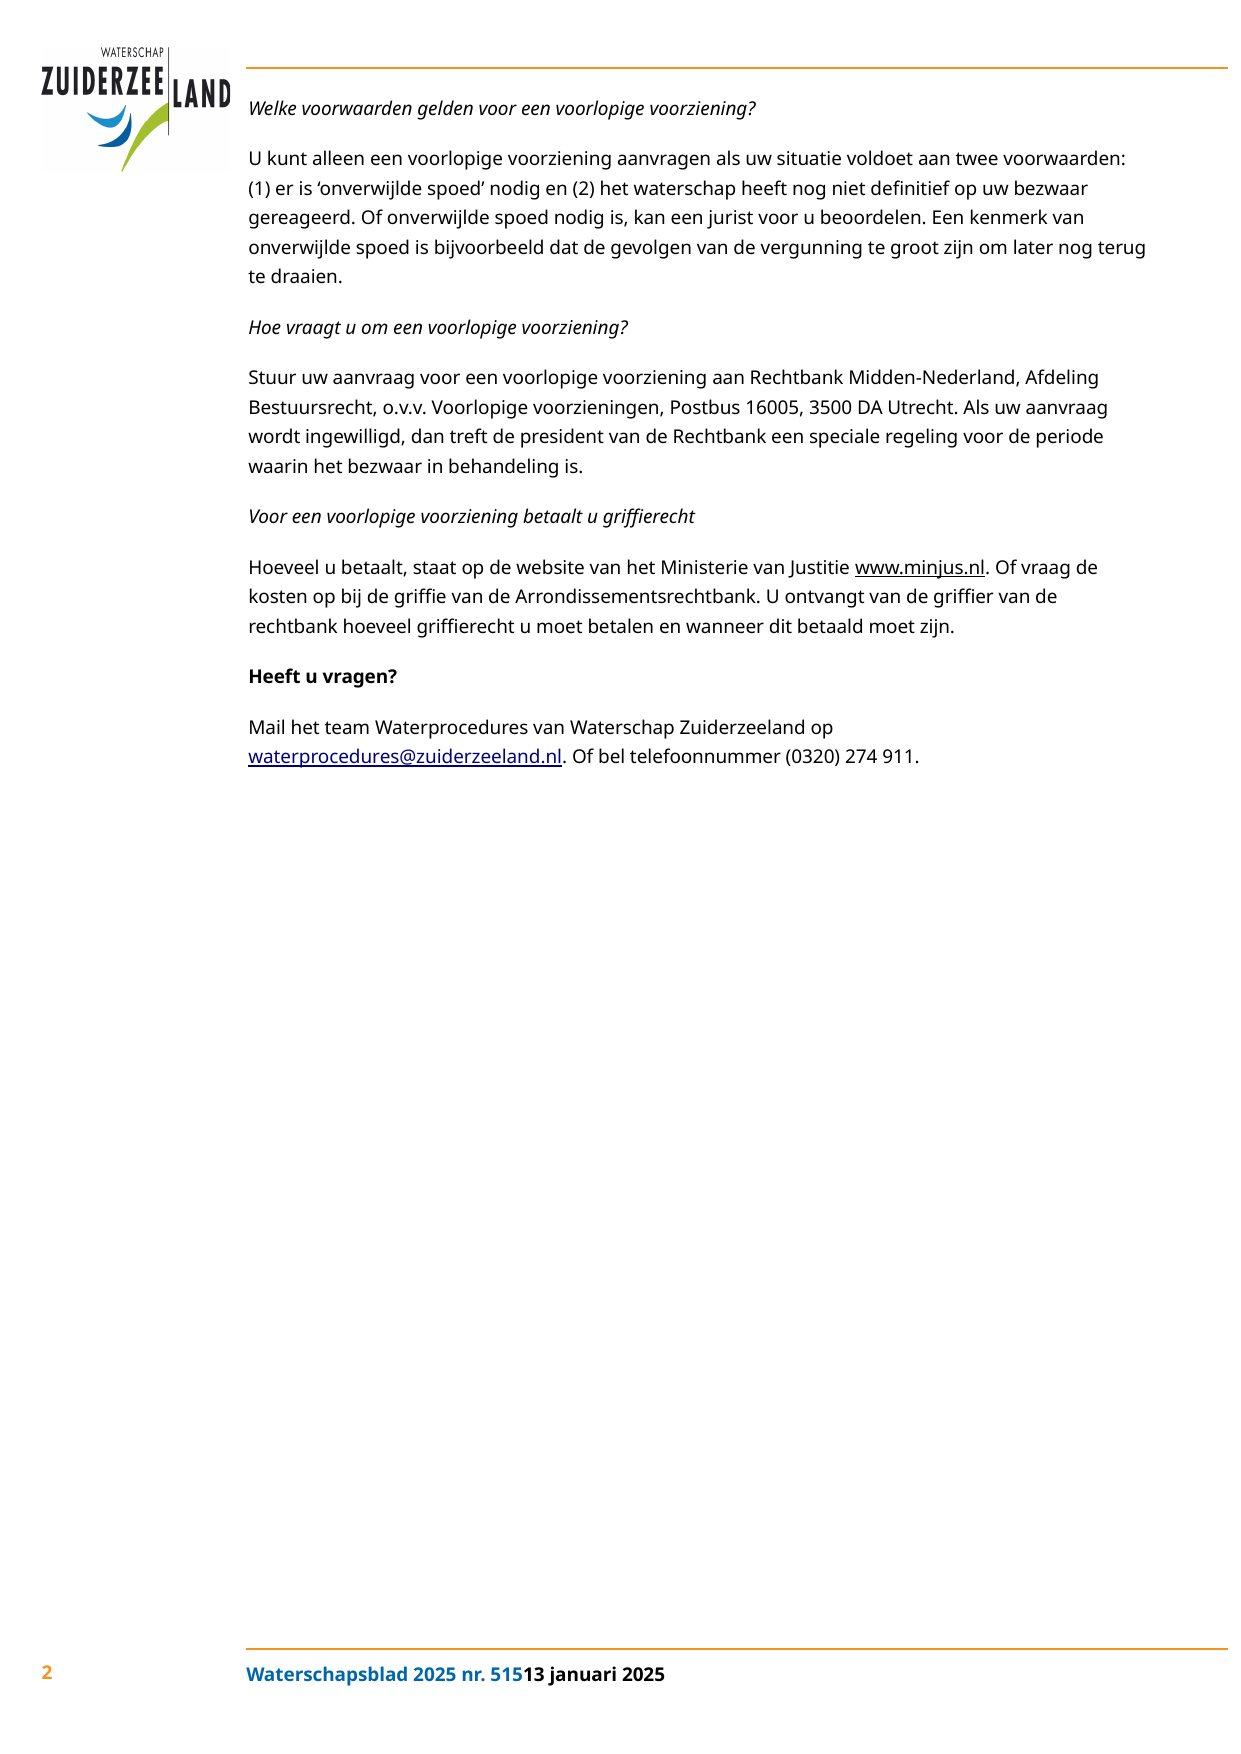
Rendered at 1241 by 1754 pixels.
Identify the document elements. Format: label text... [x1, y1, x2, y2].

text Welke voorwaarden gelden voor een voorlopige voorziening? [248, 95, 1152, 121]
text Mail het team Waterprocedures van Waterschap Zuiderzeeland op waterprocedures@zuiderzeeland.nl. Of bel telefoonnummer (0320) 274 911. [248, 714, 1152, 769]
text Heeft u vragen? [248, 663, 1152, 689]
text U kunt alleen een voorlopige voorziening aanvragen als uw situatie voldoet aan twee voorwaarden: (1) er is ‘onverwijlde spoed’ nodig en (2) het waterschap heeft nog niet definitief op uw bezwaar gereageerd. Of onverwijlde spoed nodig is, kan een jurist voor u beoordelen. Een kenmerk van onverwijlde spoed is bijvoorbeeld dat de gevolgen van de vergunning te groot zijn om later nog terug te draaien. [248, 145, 1152, 289]
text Hoeveel u betaalt, staat op de website van het Ministerie van Justitie www.minjus.nl. Of vraag de kosten op bij de griffie van de Arrondissementsrechtbank. U ontvangt van de griffier van de rechtbank hoeveel griffierecht u moet betalen en wanneer dit betaald moet zijn. [248, 554, 1152, 639]
text Hoe vraagt u om een voorlopige voorziening? [248, 314, 1152, 340]
picture [41, 47, 231, 172]
text Voor een voorlopige voorziening betaalt u griffierecht [248, 503, 1152, 529]
text Stuur uw aanvraag voor een voorlopige voorziening aan Rechtbank Midden-Nederland, Afdeling Bestuursrecht, o.v.v. Voorlopige voorzieningen, Postbus 16005, 3500 DA Utrecht. Als uw aanvraag wordt ingewilligd, dan treft de president van de Rechtbank een speciale regeling voor de periode waarin het bezwaar in behandeling is. [248, 364, 1152, 479]
